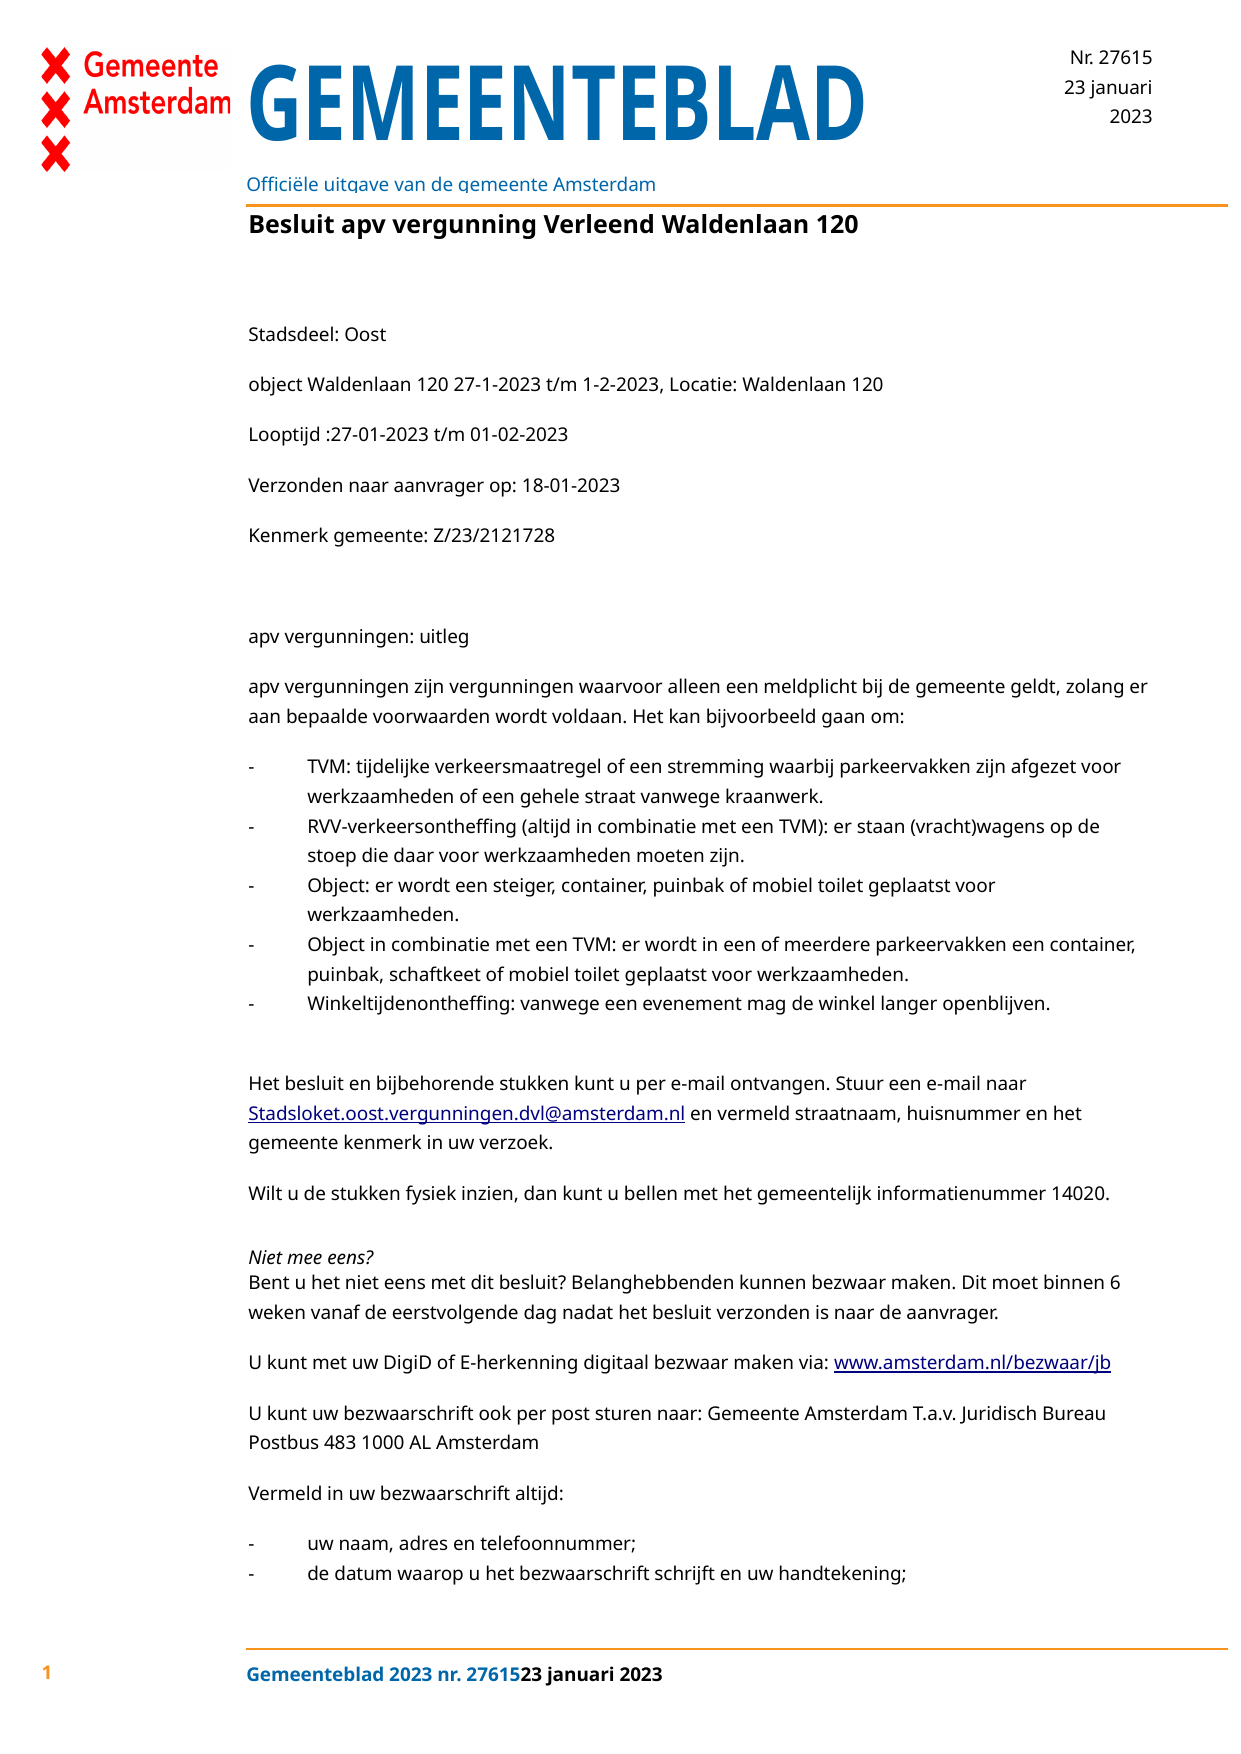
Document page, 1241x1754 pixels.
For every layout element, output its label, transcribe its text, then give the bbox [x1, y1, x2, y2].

list Object: er wordt een steiger, container, puinbak of mobiel toilet geplaatst voor werkzaamheden. [248, 872, 1152, 927]
text Het besluit en bijbehorende stukken kunt u per e-mail ontvangen. Stuur een e-mail naar Stadsloket.oost.vergunningen.dvl@amsterdam.nl en vermeld straatnaam, huisnummer en het gemeente kenmerk in uw verzoek. [248, 1070, 1152, 1155]
list Object in combinatie met een TVM: er wordt in een of meerdere parkeervakken een container, puinbak, schaftkeet of mobiel toilet geplaatst voor werkzaamheden. [248, 931, 1152, 986]
list TVM: tijdelijke verkeersmaatregel of een stremming waarbij parkeervakken zijn afgezet voor werkzaamheden of een gehele straat vanwege kraanwerk. [248, 754, 1152, 809]
text Vermeld in uw bezwaarschrift altijd: [248, 1480, 1152, 1506]
text Verzonden naar aanvrager op: 18-01-2023 [248, 472, 1152, 498]
list uw naam, adres en telefoonnummer; [248, 1530, 1152, 1556]
text Kenmerk gemeente: Z/23/2121728 [248, 522, 1152, 548]
text U kunt uw bezwaarschrift ook per post sturen naar: Gemeente Amsterdam T.a.v. Juridisch Bureau Postbus 483 1000 AL Amsterdam [248, 1400, 1152, 1455]
text Stadsdeel: Oost [248, 321, 1152, 346]
text apv vergunningen zijn vergunningen waarvoor alleen een meldplicht bij de gemeente geldt, zolang er aan bepaalde voorwaarden wordt voldaan. Het kan bijvoorbeeld gaan om: [248, 674, 1152, 729]
list RVV-verkeersontheffing (altijd in combinatie met een TVM): er staan (vracht)wagens op de stoep die daar voor werkzaamheden moeten zijn. [248, 813, 1152, 868]
text Niet mee eens? [248, 1244, 1152, 1269]
text apv vergunningen: uitleg [248, 623, 1152, 649]
text Looptijd :27-01-2023 t/m 01-02-2023 [248, 422, 1152, 447]
list de datum waarop u het bezwaarschrift schrijft en uw handtekening; [248, 1560, 1152, 1586]
list Winkeltijdenontheffing: vanwege een evenement mag de winkel langer openblijven. [248, 990, 1152, 1016]
text Bent u het niet eens met dit besluit? Belanghebbenden kunnen bezwaar maken. Dit moet binnen 6 weken vanaf de eerstvolgende dag nadat het besluit verzonden is naar de aanvrager. [248, 1269, 1152, 1325]
text U kunt met uw DigiD of E-herkenning digitaal bezwaar maken via: www.amsterdam.nl/bezwaar/jb [248, 1349, 1152, 1375]
text Wilt u de stukken fysiek inzien, dan kunt u bellen met het gemeentelijk informatienummer 14020. [248, 1180, 1152, 1206]
text object Waldenlaan 120 27-1-2023 t/m 1-2-2023, Locatie: Waldenlaan 120 [248, 371, 1152, 397]
text Besluit apv vergunning Verleend Waldenlaan 120 [248, 207, 1152, 241]
picture [41, 47, 231, 172]
